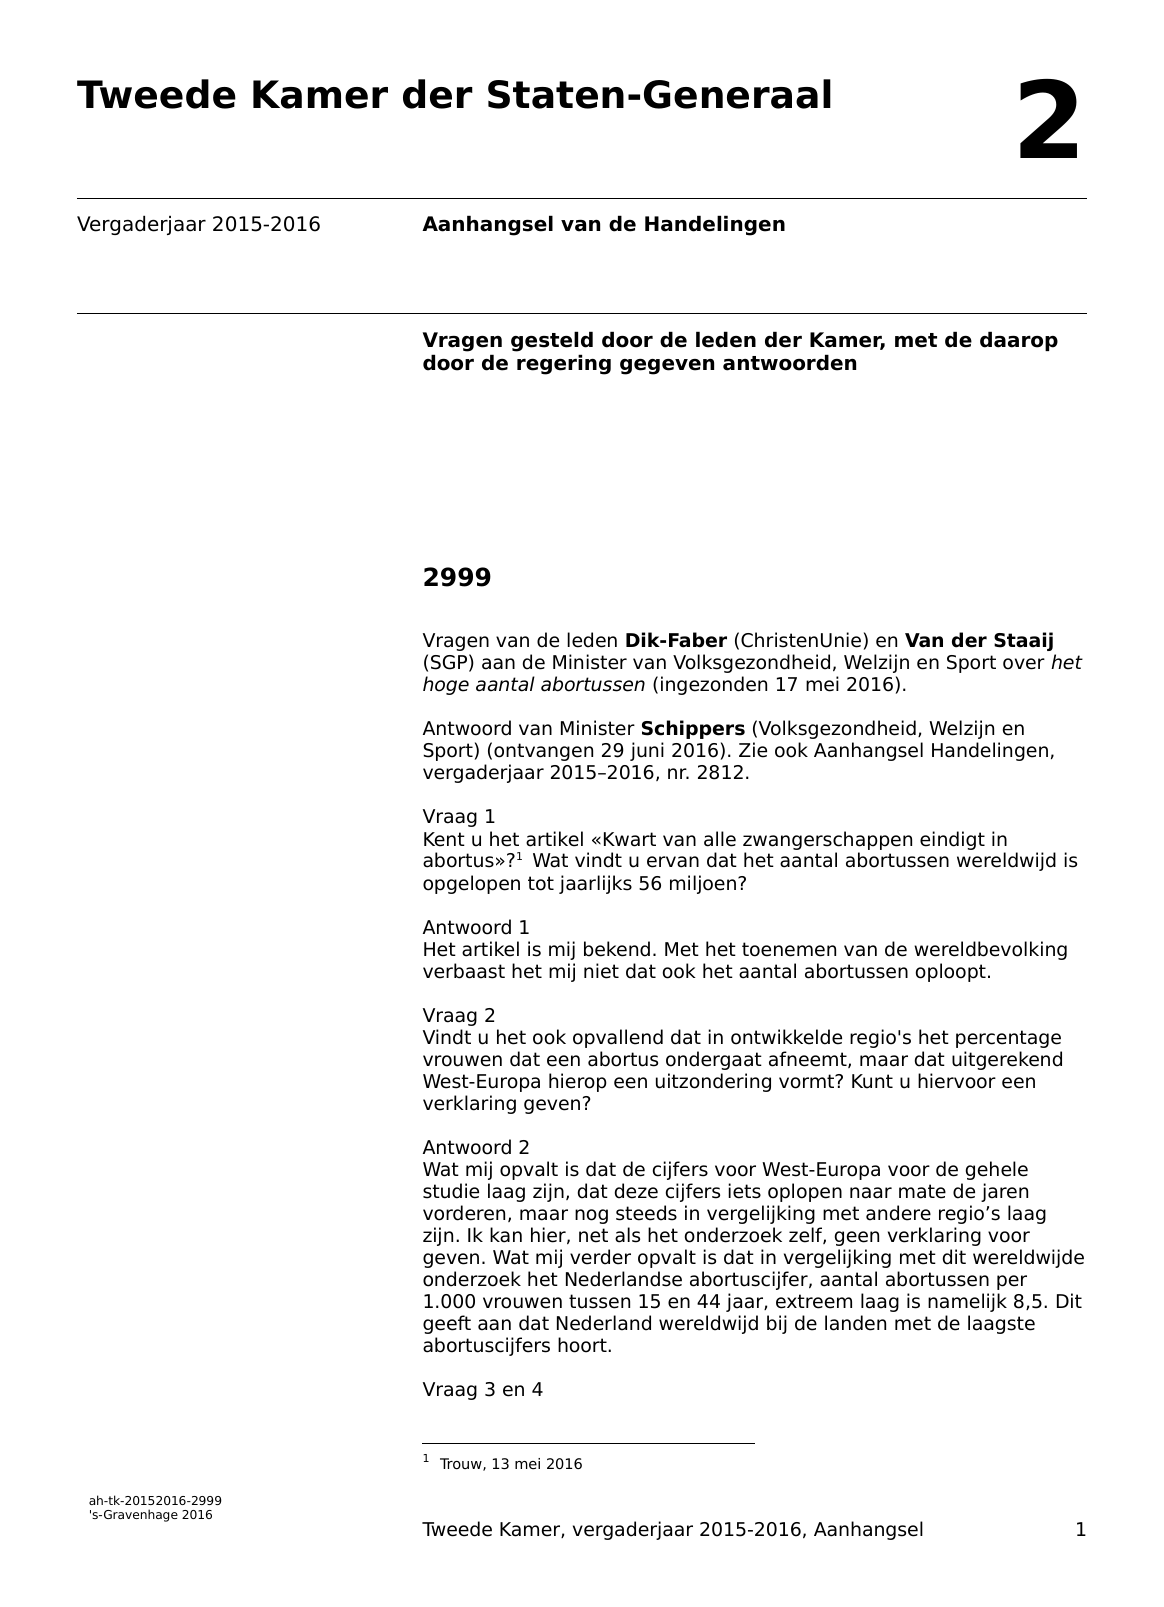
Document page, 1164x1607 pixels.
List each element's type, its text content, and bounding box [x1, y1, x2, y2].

table_cell Aanhangsel van de Handelingen [422, 199, 1087, 313]
text Vraag 2 [422, 1005, 1087, 1027]
table_cell Vragen gesteld door de leden der Kamer, met de daarop door de regering gegeven antwoorden [422, 314, 1087, 375]
text 's-Gravenhage 2016 [88, 1508, 323, 1522]
text Antwoord 2 [422, 1137, 1087, 1159]
table_header 2 [886, 59, 1087, 198]
text 2999 [422, 563, 1087, 592]
text Vraag 1 [422, 806, 1087, 828]
text Kent u het artikel «Kwart van alle zwangerschappen eindigt in abortus»? Wat vindt u ervan dat het aantal abortussen wereldwijd is opgelopen tot jaarlijks 56 miljoen? [422, 828, 1087, 894]
text Antwoord van Minister Schippers (Volksgezondheid, Welzijn en Sport) (ontvangen 29 juni 2016). Zie ook Aanhangsel Handelingen, vergaderjaar 2015–2016, nr. 2812. [422, 718, 1087, 784]
text Vragen van de leden Dik-Faber (ChristenUnie) en Van der Staaij (SGP) aan de Minister van Volksgezondheid, Welzijn en Sport over het hoge aantal abortussen (ingezonden 17 mei 2016). [422, 630, 1087, 696]
text Vraag 3 en 4 [422, 1379, 1087, 1401]
text Wat mij opvalt is dat de cijfers voor West-Europa voor de gehele studie laag zijn, dat deze cijfers iets oplopen naar mate de jaren vorderen, maar nog steeds in vergelijking met andere regio’s laag zijn. Ik kan hier, net als het onderzoek zelf, geen verklaring voor geven. Wat mij verder opvalt is dat in vergelijking met dit wereldwijde onderzoek het Nederlandse abortuscijfer, aantal abortussen per 1.000 vrouwen tussen 15 en 44 jaar, extreem laag is namelijk 8,5. Dit geeft aan dat Nederland wereldwijd bij de landen met de laagste abortuscijfers hoort. [422, 1159, 1087, 1357]
text Trouw, 13 mei 2016 [422, 1452, 1087, 1474]
table_cell Vergaderjaar 2015-2016 [77, 199, 422, 313]
table_cell [77, 314, 422, 375]
text Antwoord 1 [422, 917, 1087, 938]
text Het artikel is mij bekend. Met het toenemen van de wereldbevolking verbaast het mij niet dat ook het aantal abortussen oploopt. [422, 938, 1087, 982]
table_header Tweede Kamer der Staten-Generaal [77, 59, 886, 198]
text Vindt u het ook opvallend dat in ontwikkelde regio's het percentage vrouwen dat een abortus ondergaat afneemt, maar dat uitgerekend West-Europa hierop een uitzondering vormt? Kunt u hiervoor een verklaring geven? [422, 1027, 1087, 1114]
text ah-tk-20152016-2999 [88, 1494, 323, 1508]
